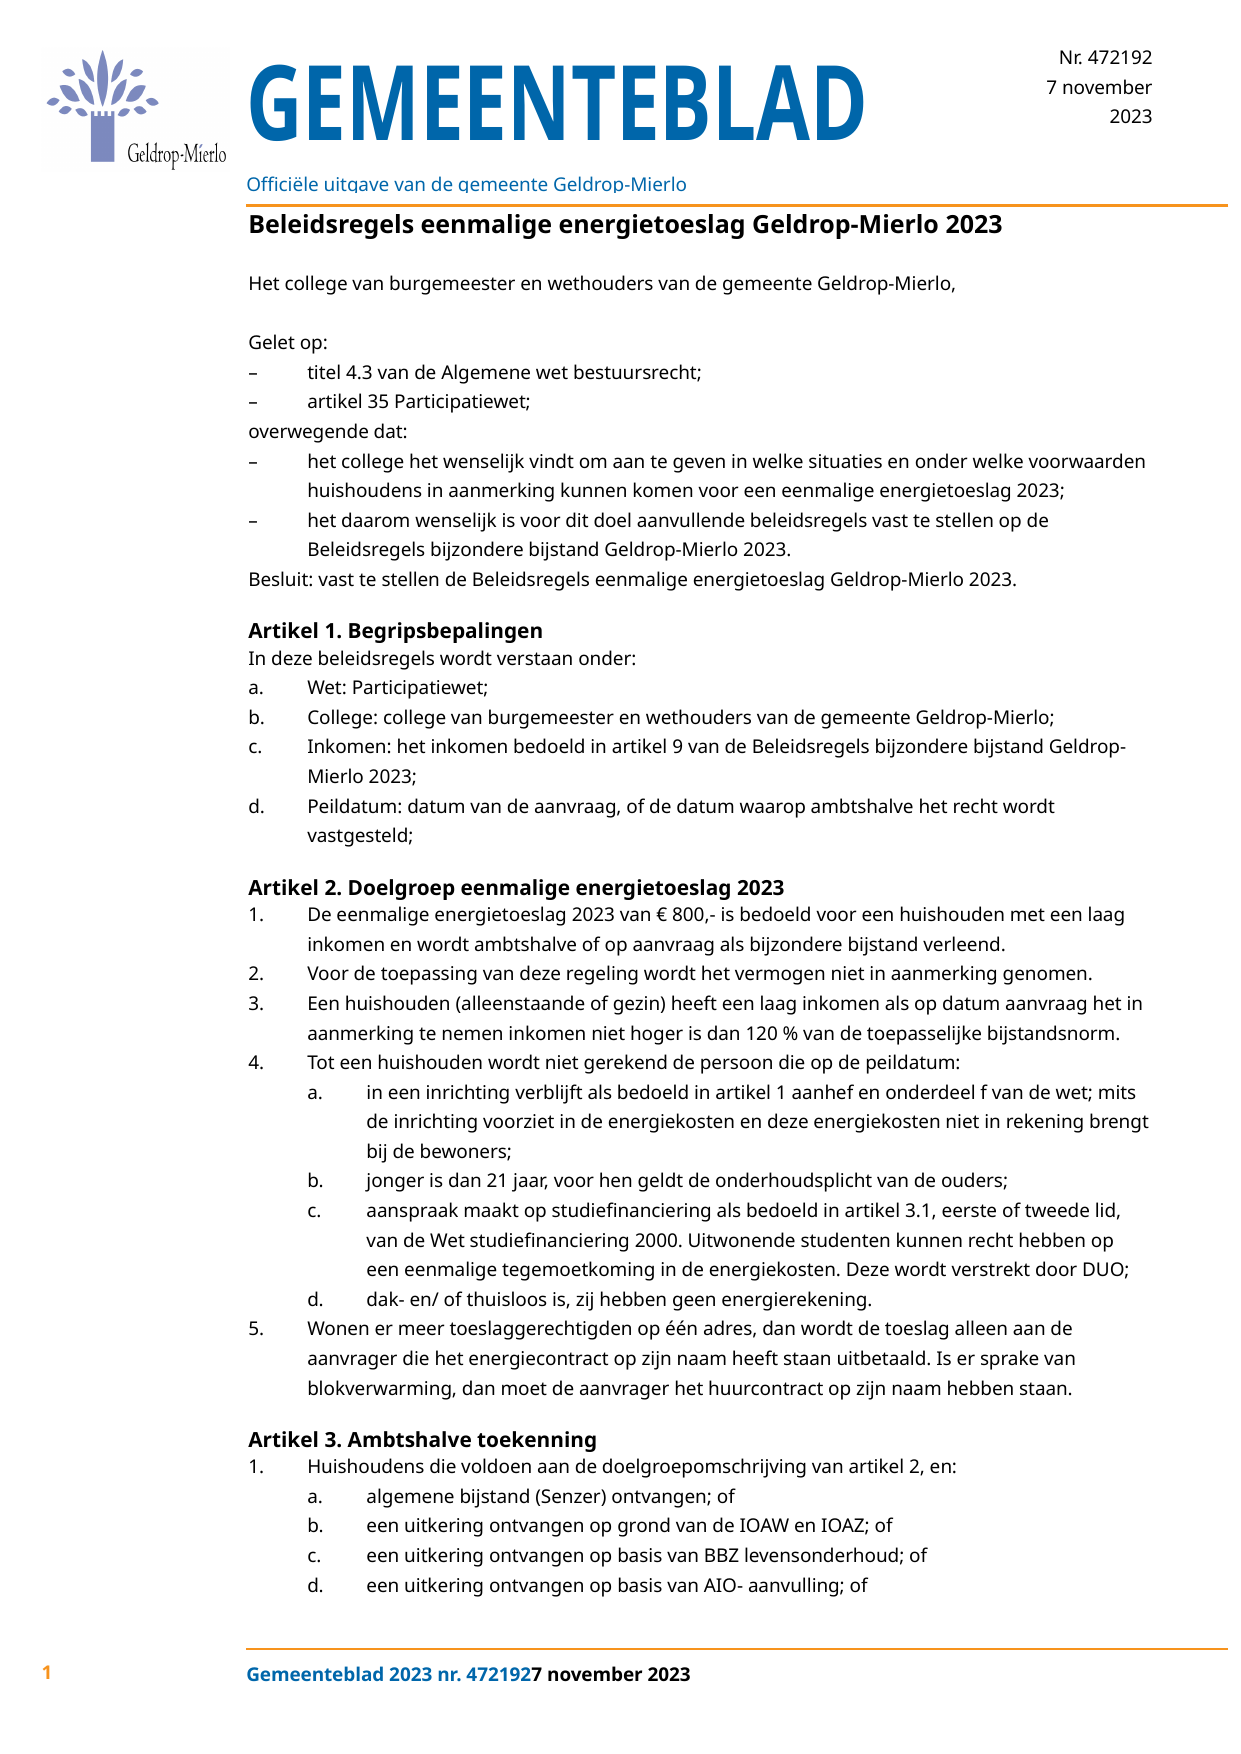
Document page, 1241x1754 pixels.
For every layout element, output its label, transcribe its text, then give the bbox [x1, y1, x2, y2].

text Artikel 3. Ambtshalve toekenning [248, 1425, 1152, 1453]
text Het college van burgemeester en wethouders van de gemeente Geldrop-Mierlo, [248, 270, 1152, 296]
list De eenmalige energietoeslag 2023 van € 800,- is bedoeld voor een huishouden met een laag inkomen en wordt ambtshalve of op aanvraag als bijzondere bijstand verleend. [248, 901, 1152, 957]
text In deze beleidsregels wordt verstaan onder: [248, 645, 1152, 671]
list het daarom wenselijk is voor dit doel aanvullende beleidsregels vast te stellen op de Beleidsregels bijzondere bijstand Geldrop-Mierlo 2023. [248, 507, 1152, 562]
list aanspraak maakt op studiefinanciering als bedoeld in artikel 3.1, eerste of tweede lid, van de Wet studiefinanciering 2000. Uitwonende studenten kunnen recht hebben op een eenmalige tegemoetkoming in de energiekosten. Deze wordt verstrekt door DUO; [307, 1197, 1152, 1282]
list jonger is dan 21 jaar, voor hen geldt de onderhoudsplicht van de ouders; [307, 1168, 1152, 1193]
text Besluit: vast te stellen de Beleidsregels eenmalige energietoeslag Geldrop-Mierlo 2023. [248, 566, 1152, 592]
picture [41, 47, 231, 172]
list algemene bijstand (Senzer) ontvangen; of [307, 1483, 1152, 1509]
list Huishoudens die voldoen aan de doelgroepomschrijving van artikel 2, en: [248, 1453, 1152, 1479]
list Inkomen: het inkomen bedoeld in artikel 9 van de Beleidsregels bijzondere bijstand Geldrop-Mierlo 2023; [248, 734, 1152, 789]
list in een inrichting verblijft als bedoeld in artikel 1 aanhef en onderdeel f van de wet; mits de inrichting voorziet in de energiekosten en deze energiekosten niet in rekening brengt bij de bewoners; [307, 1079, 1152, 1164]
list Voor de toepassing van deze regeling wordt het vermogen niet in aanmerking genomen. [248, 961, 1152, 986]
text Beleidsregels eenmalige energietoeslag Geldrop-Mierlo 2023 [248, 207, 1152, 241]
text Gelet op: [248, 329, 1152, 355]
text overwegende dat: [248, 418, 1152, 444]
list een uitkering ontvangen op basis van BBZ levensonderhoud; of [307, 1542, 1152, 1568]
list Tot een huishouden wordt niet gerekend de persoon die op de peildatum: [248, 1049, 1152, 1075]
list een uitkering ontvangen op grond van de IOAW en IOAZ; of [307, 1513, 1152, 1538]
list artikel 35 Participatiewet; [248, 389, 1152, 414]
list Een huishouden (alleenstaande of gezin) heeft een laag inkomen als op datum aanvraag het in aanmerking te nemen inkomen niet hoger is dan 120 % van de toepasselijke bijstandsnorm. [248, 990, 1152, 1045]
list titel 4.3 van de Algemene wet bestuursrecht; [248, 359, 1152, 385]
list een uitkering ontvangen op basis van AIO- aanvulling; of [307, 1572, 1152, 1598]
list Peildatum: datum van de aanvraag, of de datum waarop ambtshalve het recht wordt vastgesteld; [248, 793, 1152, 848]
text Artikel 1. Begripsbepalingen [248, 617, 1152, 645]
list Wonen er meer toeslaggerechtigden op één adres, dan wordt de toeslag alleen aan de aanvrager die het energiecontract op zijn naam heeft staan uitbetaald. Is er sprake van blokverwarming, dan moet de aanvrager het huurcontract op zijn naam hebben staan. [248, 1316, 1152, 1400]
text Artikel 2. Doelgroep eenmalige energietoeslag 2023 [248, 873, 1152, 901]
list het college het wenselijk vindt om aan te geven in welke situaties en onder welke voorwaarden huishoudens in aanmerking kunnen komen voor een eenmalige energietoeslag 2023; [248, 448, 1152, 503]
list Wet: Participatiewet; [248, 674, 1152, 700]
list College: college van burgemeester en wethouders van de gemeente Geldrop-Mierlo; [248, 704, 1152, 730]
list dak- en/ of thuisloos is, zij hebben geen energierekening. [307, 1286, 1152, 1312]
